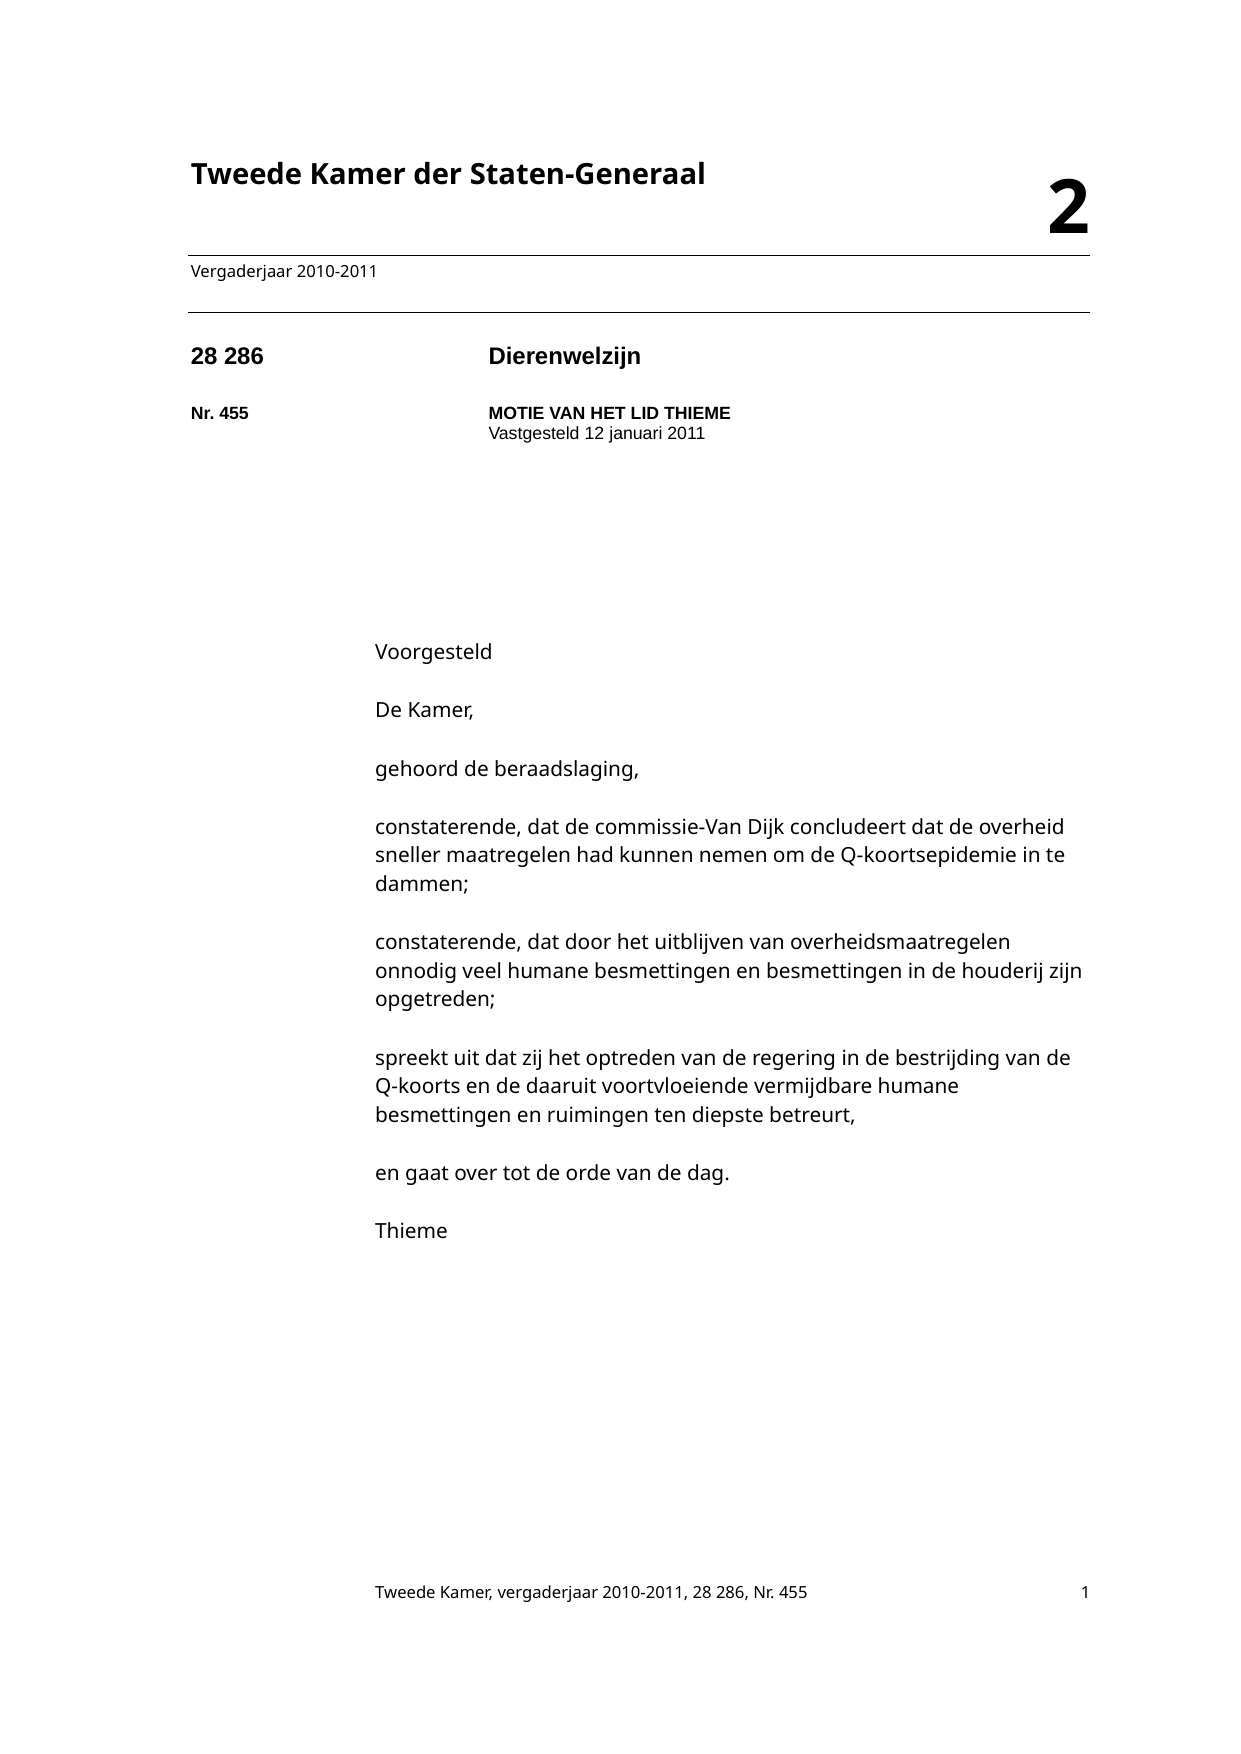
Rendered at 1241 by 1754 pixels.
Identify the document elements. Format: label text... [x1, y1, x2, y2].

table_cell [485, 313, 1090, 339]
text Voorgesteld [375, 637, 1090, 665]
text en gaat over tot de orde van de dag. [375, 1158, 1090, 1187]
text gehoord de beraadslaging, [375, 754, 1090, 782]
text Thieme [375, 1217, 1090, 1245]
table_cell [485, 256, 1090, 312]
table_cell Nr. 455 [188, 399, 485, 518]
table_cell 28 286 [188, 339, 485, 399]
text De Kamer, [375, 695, 1090, 724]
table_header 2 [910, 150, 1090, 255]
text constaterende, dat door het uitblijven van overheidsmaatregelen onnodig veel humane besmettingen en besmettingen in de houderij zijn opgetreden; [375, 927, 1090, 1013]
text constaterende, dat de commissie-Van Dijk concludeert dat de overheid sneller maatregelen had kunnen nemen om de Q-koortsepidemie in te dammen; [375, 812, 1090, 897]
table_cell Vergaderjaar 2010-2011 [188, 256, 485, 312]
text spreekt uit dat zij het optreden van de regering in de bestrijding van de Q-koorts en de daaruit voortvloeiende vermijdbare humane besmettingen en ruimingen ten diepste betreurt, [375, 1043, 1090, 1128]
table_cell Dierenwelzijn [485, 339, 1090, 399]
table_header Tweede Kamer der Staten-Generaal [188, 150, 909, 255]
table_cell MOTIE VAN HET LID THIEME Vastgesteld 12 januari 2011 [485, 399, 1090, 518]
table_cell [188, 313, 485, 339]
